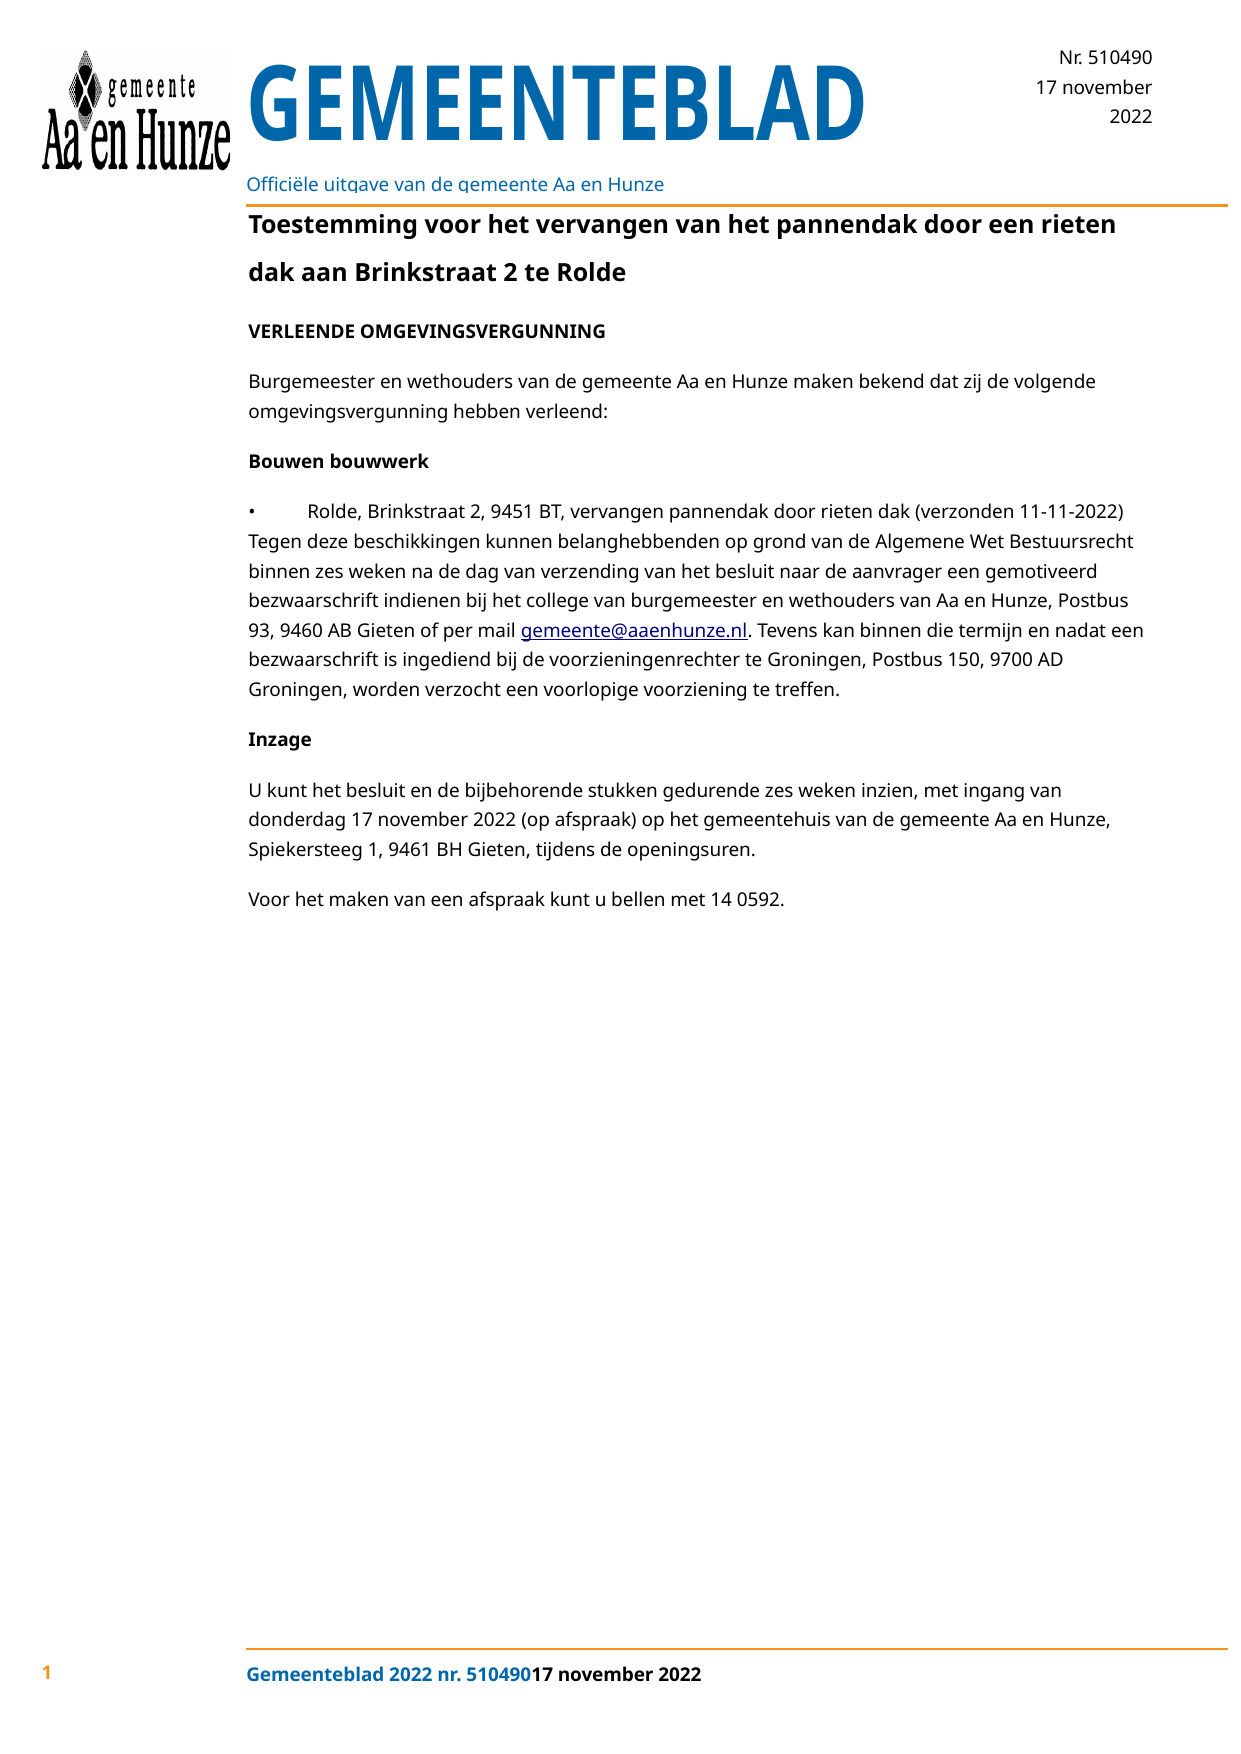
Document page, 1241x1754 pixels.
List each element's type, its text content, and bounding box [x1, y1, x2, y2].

picture [41, 47, 231, 172]
text U kunt het besluit en de bijbehorende stukken gedurende zes weken inzien, met ingang van donderdag 17 november 2022 (op afspraak) op het gemeentehuis van de gemeente Aa en Hunze, Spiekersteeg 1, 9461 BH Gieten, tijdens de openingsuren. [248, 777, 1152, 862]
text Inzage [248, 727, 1152, 752]
text Tegen deze beschikkingen kunnen belanghebbenden op grond van de Algemene Wet Bestuursrecht binnen zes weken na de dag van verzending van het besluit naar de aanvrager een gemotiveerd bezwaarschrift indienen bij het college van burgemeester en wethouders van Aa en Hunze, Postbus 93, 9460 AB Gieten of per mail gemeente@aaenhunze.nl. Tevens kan binnen die termijn en nadat een bezwaarschrift is ingediend bij de voorzieningenrechter te Groningen, Postbus 150, 9700 AD Groningen, worden verzocht een voorlopige voorziening te treffen. [248, 528, 1152, 702]
text Voor het maken van een afspraak kunt u bellen met 14 0592. [248, 887, 1152, 912]
text VERLEENDE OMGEVINGSVERGUNNING [248, 318, 1152, 344]
text Burgemeester en wethouders van de gemeente Aa en Hunze maken bekend dat zij de volgende omgevingsvergunning hebben verleend: [248, 368, 1152, 424]
text Toestemming voor het vervangen van het pannendak door een rieten dak aan Brinkstraat 2 te Rolde [248, 207, 1152, 288]
text Bouwen bouwwerk [248, 448, 1152, 474]
list Rolde, Brinkstraat 2, 9451 BT, vervangen pannendak door rieten dak (verzonden 11-11-2022) [248, 499, 1152, 524]
